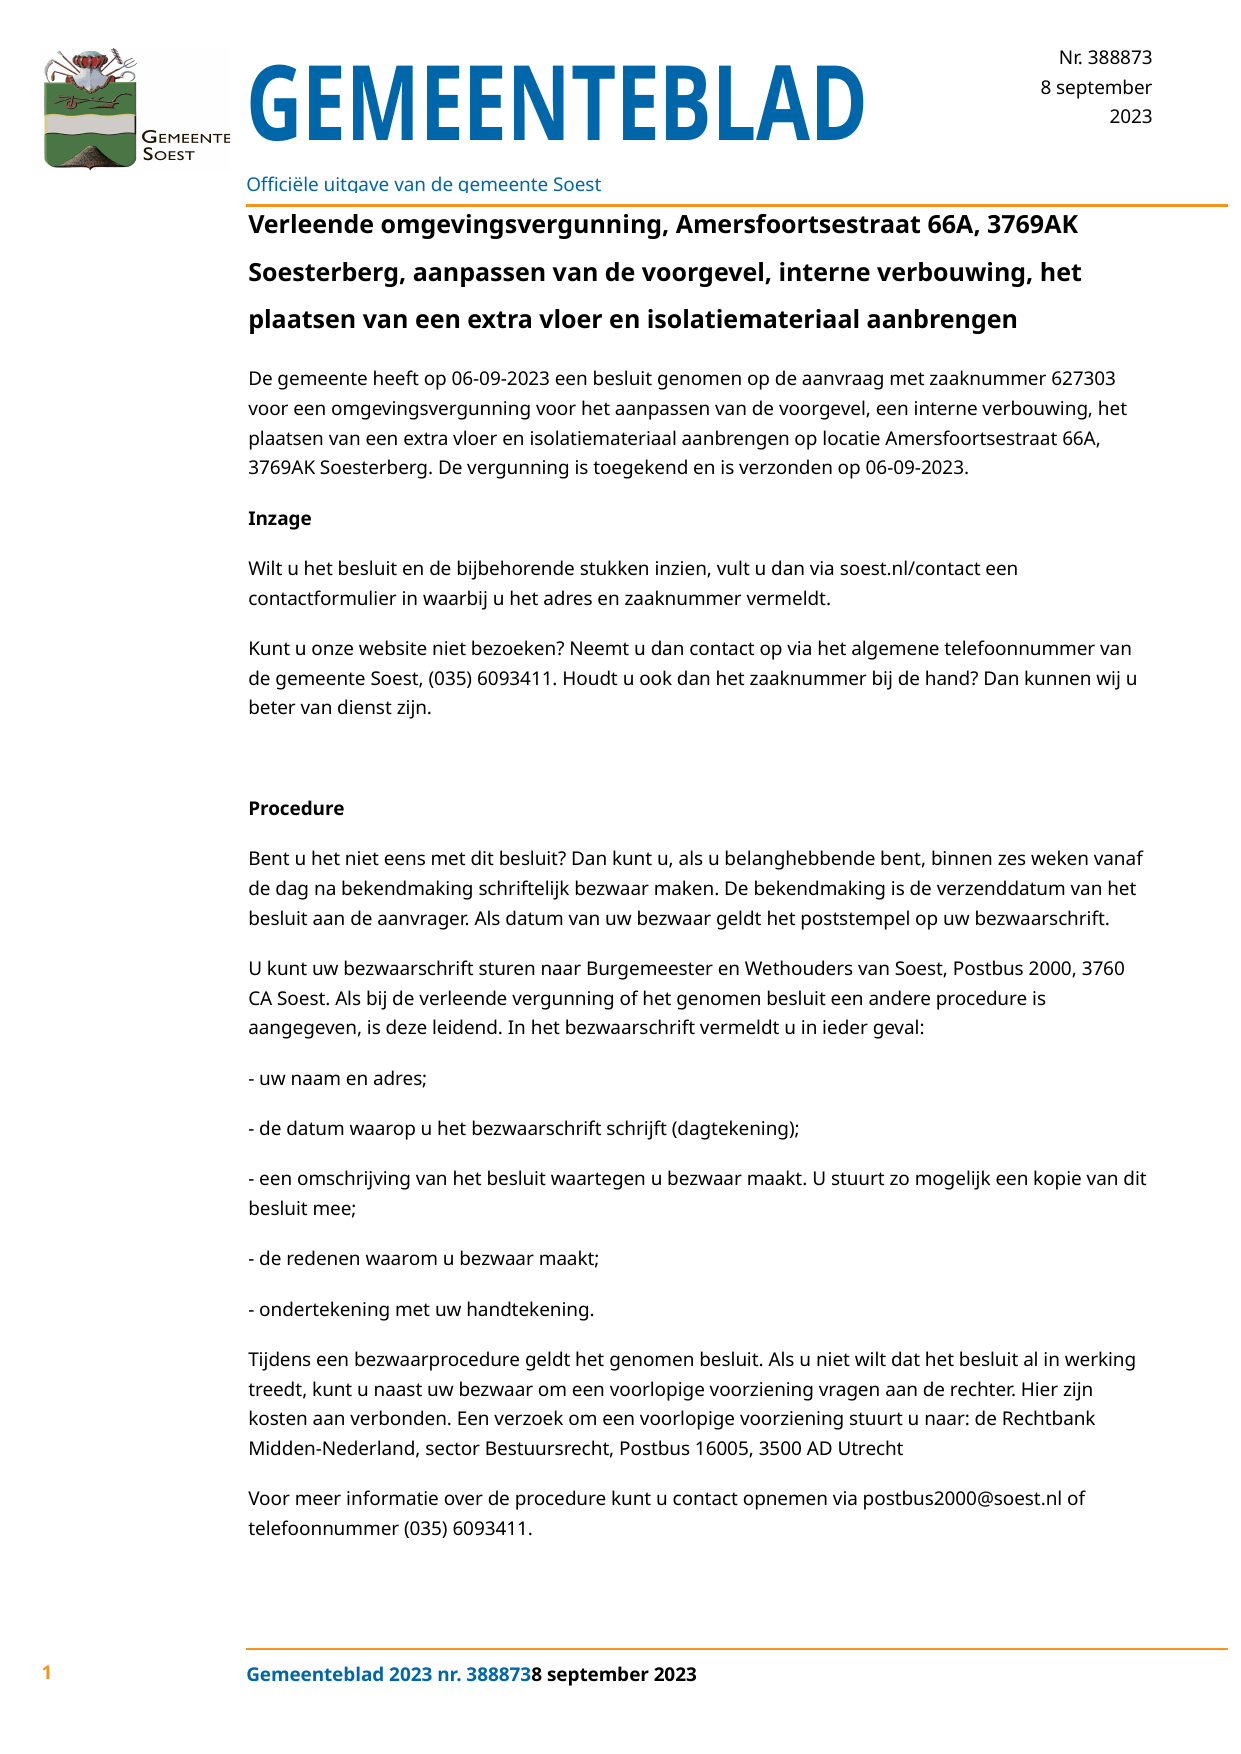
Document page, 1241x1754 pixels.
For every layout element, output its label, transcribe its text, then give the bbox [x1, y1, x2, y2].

text - de datum waarop u het bezwaarschrift schrijft (dagtekening); [248, 1115, 1152, 1141]
text - ondertekening met uw handtekening. [248, 1296, 1152, 1322]
text Bent u het niet eens met dit besluit? Dan kunt u, als u belanghebbende bent, binnen zes weken vanaf de dag na bekendmaking schriftelijk bezwaar maken. De bekendmaking is de verzenddatum van het besluit aan de aanvrager. Als datum van uw bezwaar geldt het poststempel op uw bezwaarschrift. [248, 846, 1152, 930]
text Wilt u het besluit en de bijbehorende stukken inzien, vult u dan via soest.nl/contact een contactformulier in waarbij u het adres en zaaknummer vermeldt. [248, 555, 1152, 610]
text U kunt uw bezwaarschrift sturen naar Burgemeester en Wethouders van Soest, Postbus 2000, 3760 CA Soest. Als bij de verleende vergunning of het genomen besluit een andere procedure is aangegeven, is deze leidend. In het bezwaarschrift vermeldt u in ieder geval: [248, 955, 1152, 1040]
text Inzage [248, 505, 1152, 530]
text Verleende omgevingsvergunning, Amersfoortsestraat 66A, 3769AK Soesterberg, aanpassen van de voorgevel, interne verbouwing, het plaatsen van een extra vloer en isolatiemateriaal aanbrengen [248, 207, 1152, 336]
text De gemeente heeft op 06-09-2023 een besluit genomen op de aanvraag met zaaknummer 627303 voor een omgevingsvergunning voor het aanpassen van de voorgevel, een interne verbouwing, het plaatsen van een extra vloer en isolatiemateriaal aanbrengen op locatie Amersfoortsestraat 66A, 3769AK Soesterberg. De vergunning is toegekend en is verzonden op 06-09-2023. [248, 366, 1152, 480]
text - de redenen waarom u bezwaar maakt; [248, 1246, 1152, 1271]
text - een omschrijving van het besluit waartegen u bezwaar maakt. U stuurt zo mogelijk een kopie van dit besluit mee; [248, 1166, 1152, 1221]
picture [41, 47, 231, 172]
text Kunt u onze website niet bezoeken? Neemt u dan contact op via het algemene telefoonnummer van de gemeente Soest, (035) 6093411. Houdt u ook dan het zaaknummer bij de hand? Dan kunnen wij u beter van dienst zijn. [248, 635, 1152, 720]
text - uw naam en adres; [248, 1065, 1152, 1090]
text Procedure [248, 795, 1152, 821]
text Voor meer informatie over de procedure kunt u contact opnemen via postbus2000@soest.nl of telefoonnummer (035) 6093411. [248, 1486, 1152, 1541]
text Tijdens een bezwaarprocedure geldt het genomen besluit. Als u niet wilt dat het besluit al in werking treedt, kunt u naast uw bezwaar om een voorlopige voorziening vragen aan de rechter. Hier zijn kosten aan verbonden. Een verzoek om een voorlopige voorziening stuurt u naar: de Rechtbank Midden-Nederland, sector Bestuursrecht, Postbus 16005, 3500 AD Utrecht [248, 1346, 1152, 1461]
